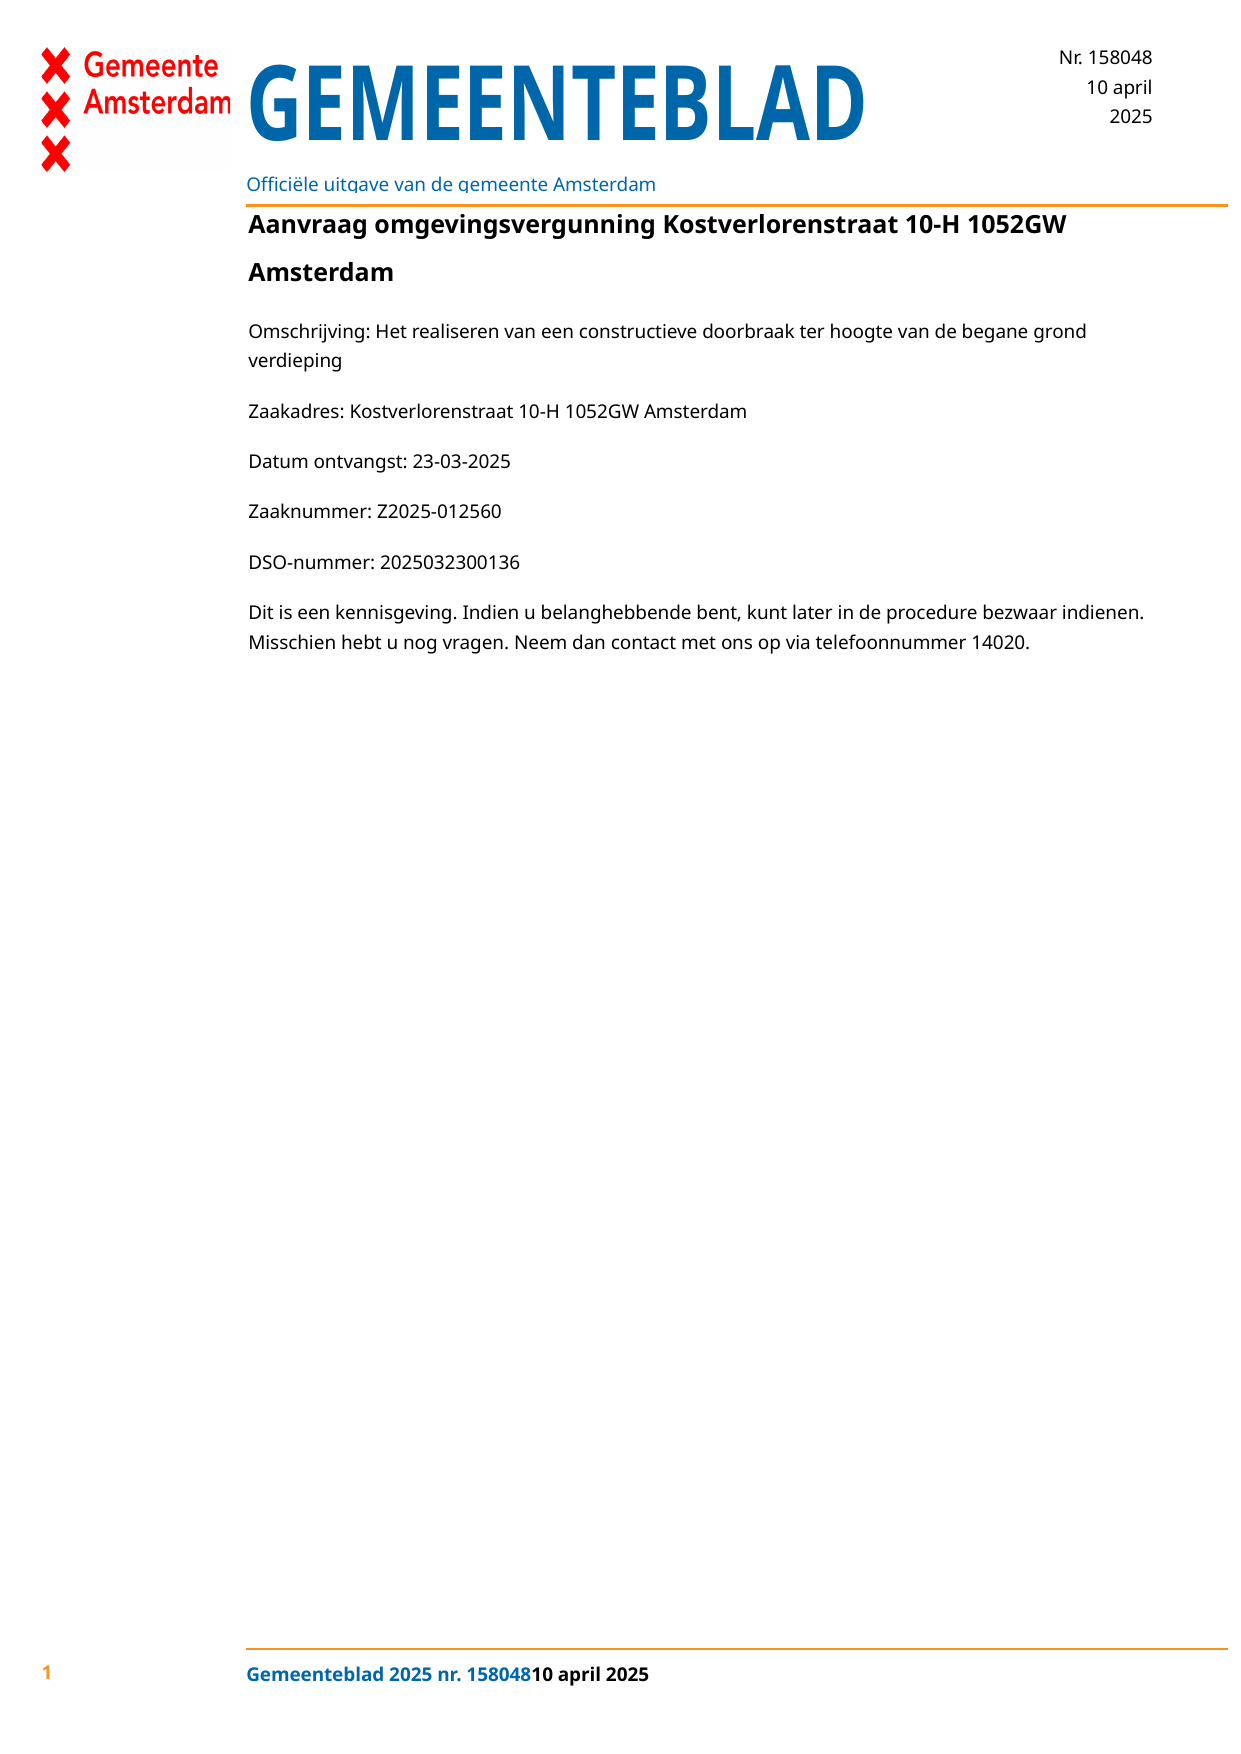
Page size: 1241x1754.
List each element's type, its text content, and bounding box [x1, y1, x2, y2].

picture [41, 47, 231, 172]
text Dit is een kennisgeving. Indien u belanghebbende bent, kunt later in de procedure bezwaar indienen. Misschien hebt u nog vragen. Neem dan contact met ons op via telefoonnummer 14020. [248, 599, 1152, 655]
text Datum ontvangst: 23-03-2025 [248, 448, 1152, 474]
text DSO-nummer: 2025032300136 [248, 549, 1152, 575]
text Omschrijving: Het realiseren van een constructieve doorbraak ter hoogte van de begane grond verdieping [248, 318, 1152, 373]
text Zaaknummer: Z2025-012560 [248, 499, 1152, 524]
text Zaakadres: Kostverlorenstraat 10-H 1052GW Amsterdam [248, 398, 1152, 424]
text Aanvraag omgevingsvergunning Kostverlorenstraat 10-H 1052GW Amsterdam [248, 207, 1152, 288]
